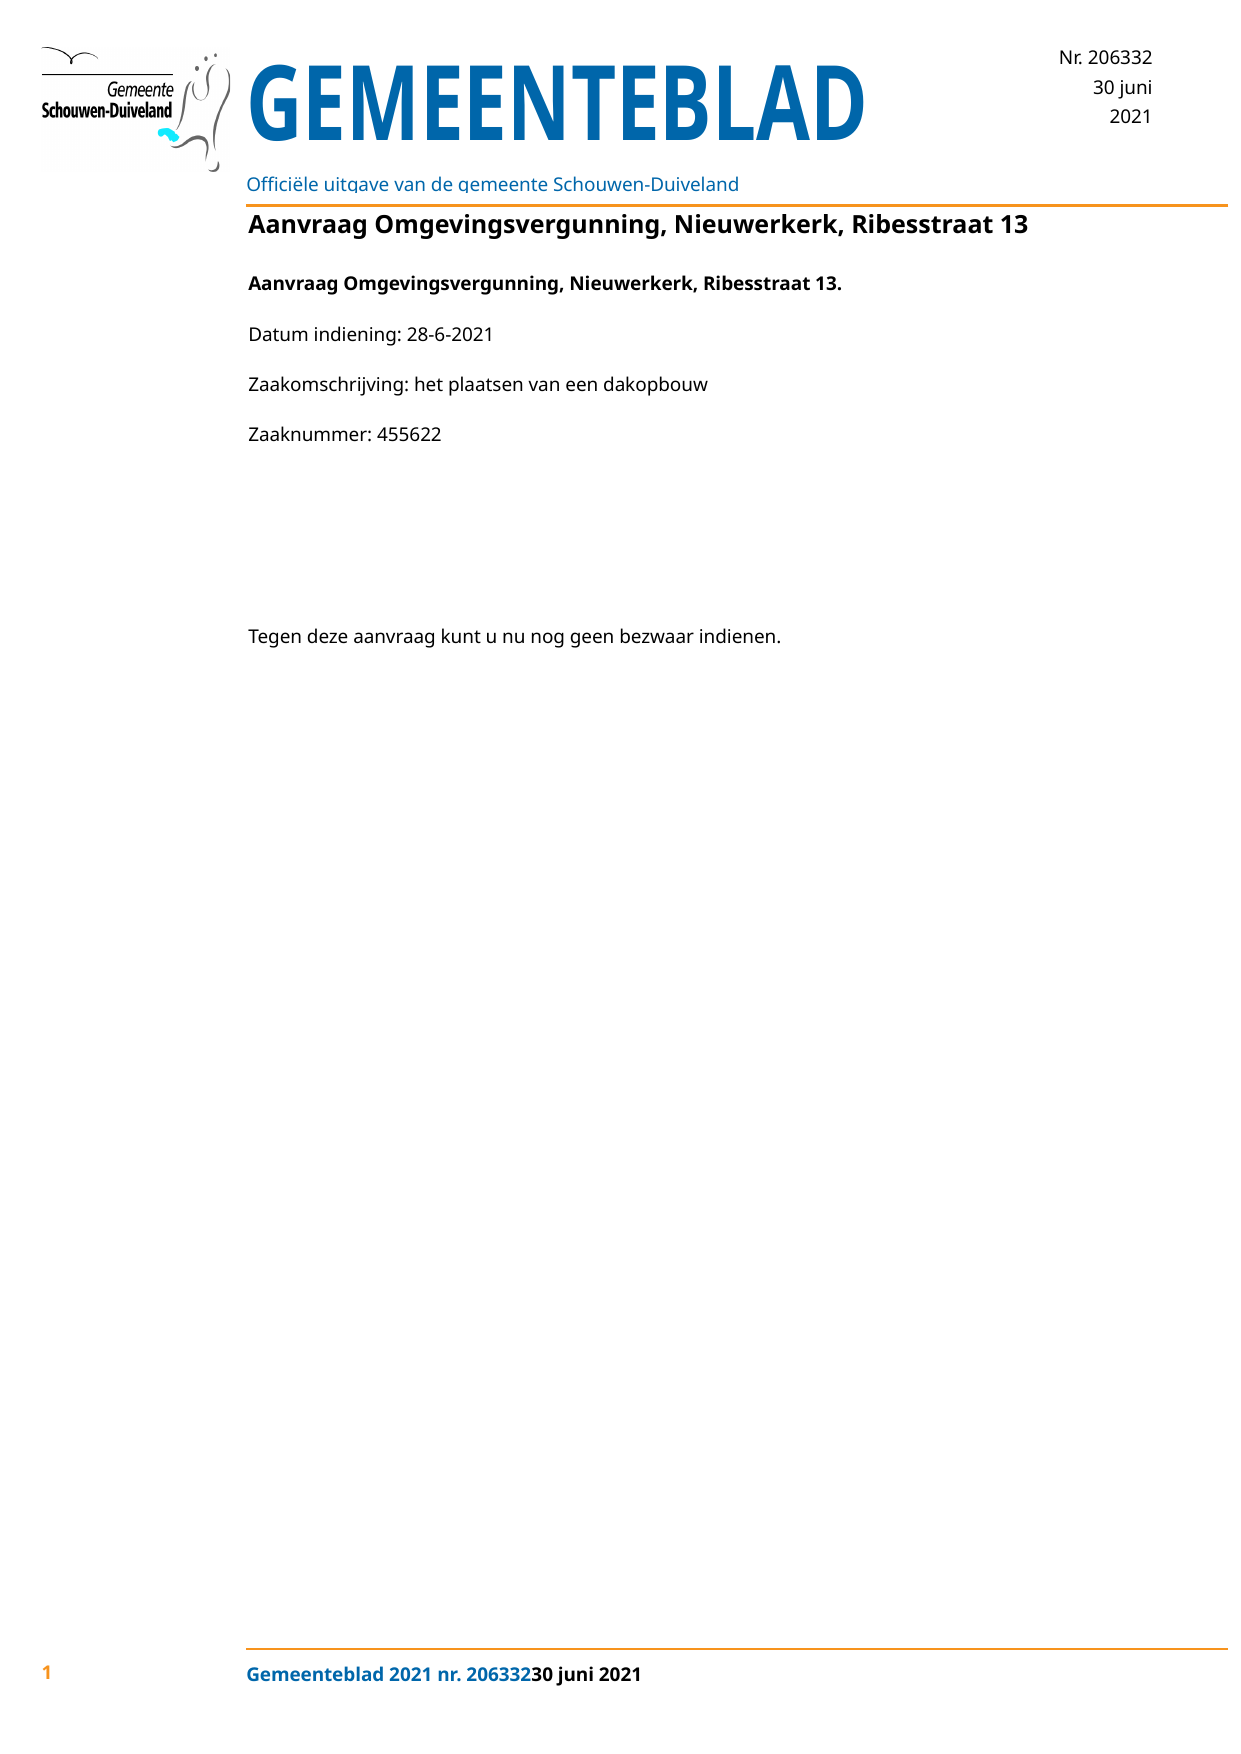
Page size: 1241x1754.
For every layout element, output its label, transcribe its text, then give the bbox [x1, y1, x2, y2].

text Zaakomschrijving: het plaatsen van een dakopbouw [248, 371, 1152, 397]
picture [41, 47, 231, 172]
text Datum indiening: 28-6-2021 [248, 321, 1152, 346]
text Aanvraag Omgevingsvergunning, Nieuwerkerk, Ribesstraat 13. [248, 270, 1152, 296]
text Zaaknummer: 455622 [248, 422, 1152, 447]
text Aanvraag Omgevingsvergunning, Nieuwerkerk, Ribesstraat 13 [248, 207, 1152, 241]
text Tegen deze aanvraag kunt u nu nog geen bezwaar indienen. [248, 623, 1152, 649]
